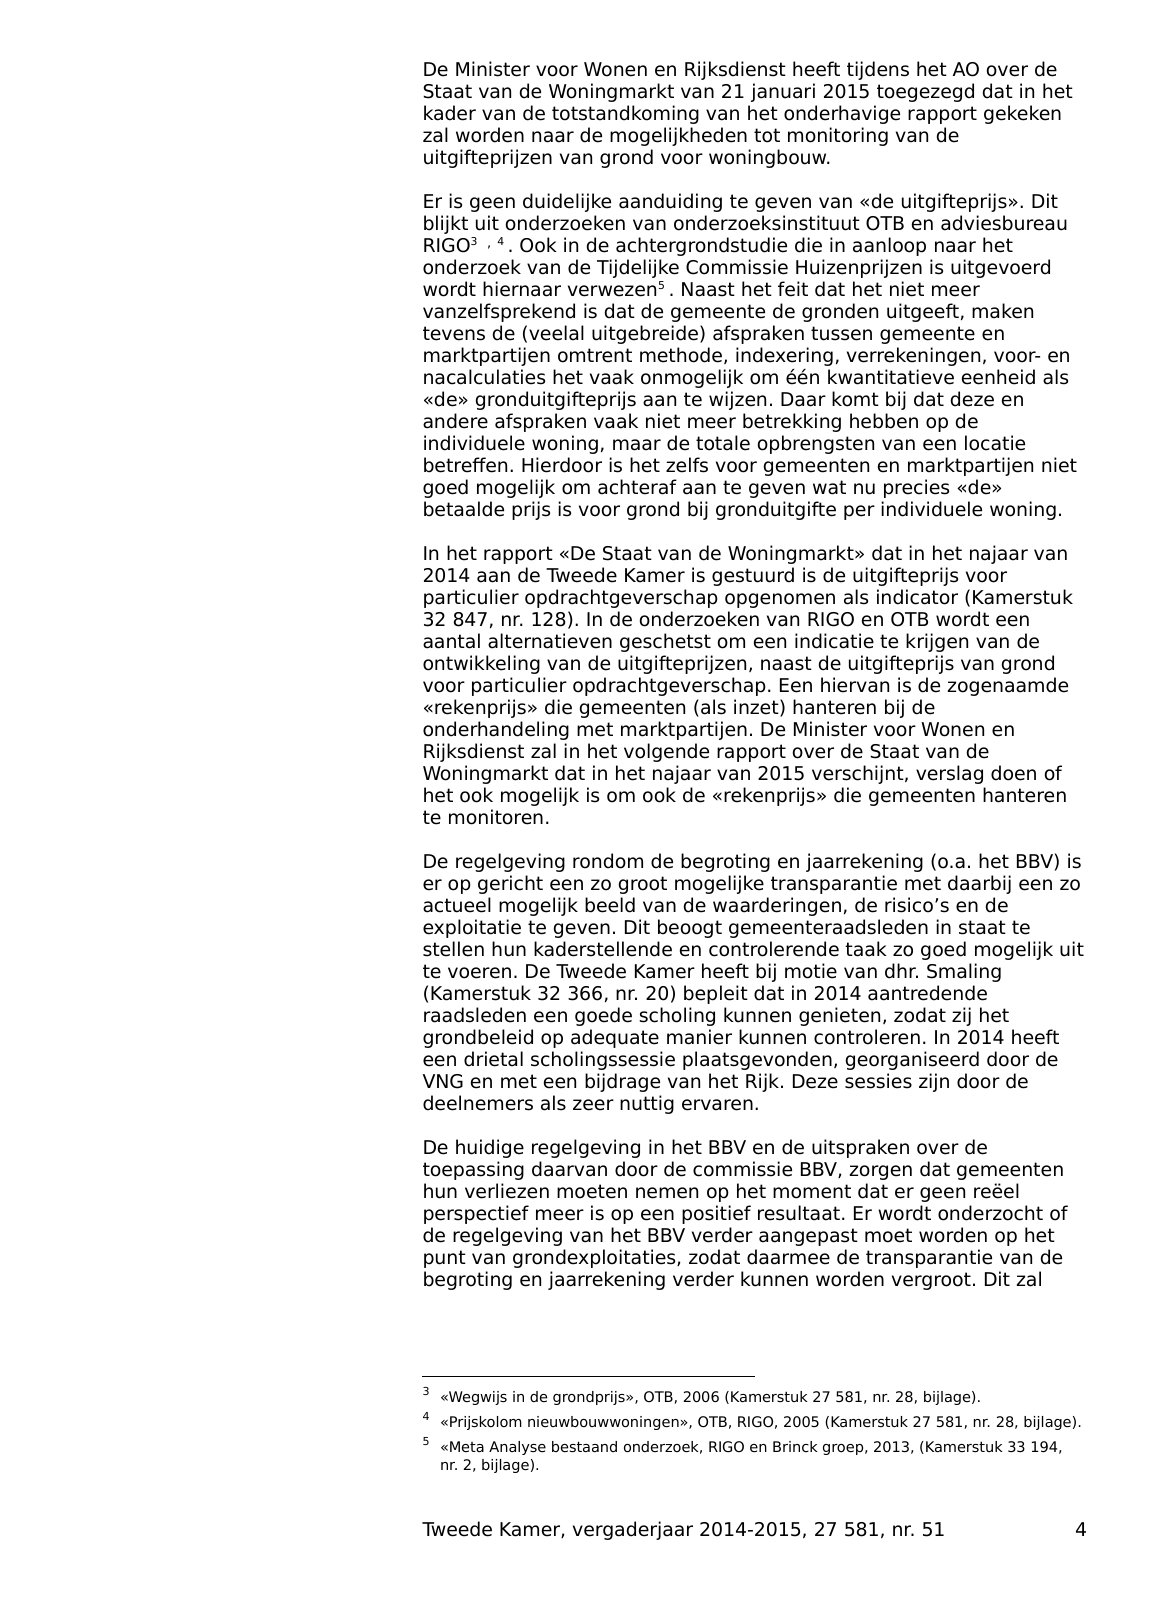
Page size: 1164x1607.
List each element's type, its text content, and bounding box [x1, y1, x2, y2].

text In het rapport «De Staat van de Woningmarkt» dat in het najaar van 2014 aan de Tweede Kamer is gestuurd is de uitgifteprijs voor particulier opdrachtgeverschap opgenomen als indicator (Kamerstuk 32 847, nr. 128). In de onderzoeken van RIGO en OTB wordt een aantal alternatieven geschetst om een indicatie te krijgen van de ontwikkeling van de uitgifteprijzen, naast de uitgifteprijs van grond voor particulier opdrachtgeverschap. Een hiervan is de zogenaamde «rekenprijs» die gemeenten (als inzet) hanteren bij de onderhandeling met marktpartijen. De Minister voor Wonen en Rijksdienst zal in het volgende rapport over de Staat van de Woningmarkt dat in het najaar van 2015 verschijnt, verslag doen of het ook mogelijk is om ook de «rekenprijs» die gemeenten hanteren te monitoren. [422, 543, 1087, 829]
text De Minister voor Wonen en Rijksdienst heeft tijdens het AO over de Staat van de Woningmarkt van 21 januari 2015 toegezegd dat in het kader van de totstandkoming van het onderhavige rapport gekeken zal worden naar de mogelijkheden tot monitoring van de uitgifteprijzen van grond voor woningbouw. [422, 59, 1087, 169]
text De regelgeving rondom de begroting en jaarrekening (o.a. het BBV) is er op gericht een zo groot mogelijke transparantie met daarbij een zo actueel mogelijk beeld van de waarderingen, de risico’s en de exploitatie te geven. Dit beoogt gemeenteraadsleden in staat te stellen hun kaderstellende en controlerende taak zo goed mogelijk uit te voeren. De Tweede Kamer heeft bij motie van dhr. Smaling (Kamerstuk 32 366, nr. 20) bepleit dat in 2014 aantredende raadsleden een goede scholing kunnen genieten, zodat zij het grondbeleid op adequate manier kunnen controleren. In 2014 heeft een drietal scholingssessie plaatsgevonden, georganiseerd door de VNG en met een bijdrage van het Rijk. Deze sessies zijn door de deelnemers als zeer nuttig ervaren. [422, 851, 1087, 1115]
text Er is geen duidelijke aanduiding te geven van «de uitgifteprijs». Dit blijkt uit onderzoeken van onderzoeksinstituut OTB en adviesbureau RIGO , . Ook in de achtergrondstudie die in aanloop naar het onderzoek van de Tijdelijke Commissie Huizenprijzen is uitgevoerd wordt hiernaar verwezen. Naast het feit dat het niet meer vanzelfsprekend is dat de gemeente de gronden uitgeeft, maken tevens de (veelal uitgebreide) afspraken tussen gemeente en marktpartijen omtrent methode, indexering, verrekeningen, voor- en nacalculaties het vaak onmogelijk om één kwantitatieve eenheid als «de» gronduitgifteprijs aan te wijzen. Daar komt bij dat deze en andere afspraken vaak niet meer betrekking hebben op de individuele woning, maar de totale opbrengsten van een locatie betreffen. Hierdoor is het zelfs voor gemeenten en marktpartijen niet goed mogelijk om achteraf aan te geven wat nu precies «de» betaalde prijs is voor grond bij gronduitgifte per individuele woning. [422, 191, 1087, 521]
text «Prijskolom nieuwbouwwoningen», OTB, RIGO, 2005 (Kamerstuk 27 581, nr. 28, bijlage). [422, 1410, 1087, 1432]
text «Wegwijs in de grondprijs», OTB, 2006 (Kamerstuk 27 581, nr. 28, bijlage). [422, 1385, 1087, 1407]
text De huidige regelgeving in het BBV en de uitspraken over de toepassing daarvan door de commissie BBV, zorgen dat gemeenten hun verliezen moeten nemen op het moment dat er geen reëel perspectief meer is op een positief resultaat. Er wordt onderzocht of de regelgeving van het BBV verder aangepast moet worden op het punt van grondexploitaties, zodat daarmee de transparantie van de begroting en jaarrekening verder kunnen worden vergroot. Dit zal [422, 1137, 1087, 1291]
text «Meta Analyse bestaand onderzoek, RIGO en Brinck groep, 2013, (Kamerstuk 33 194, nr. 2, bijlage). [422, 1435, 1087, 1474]
